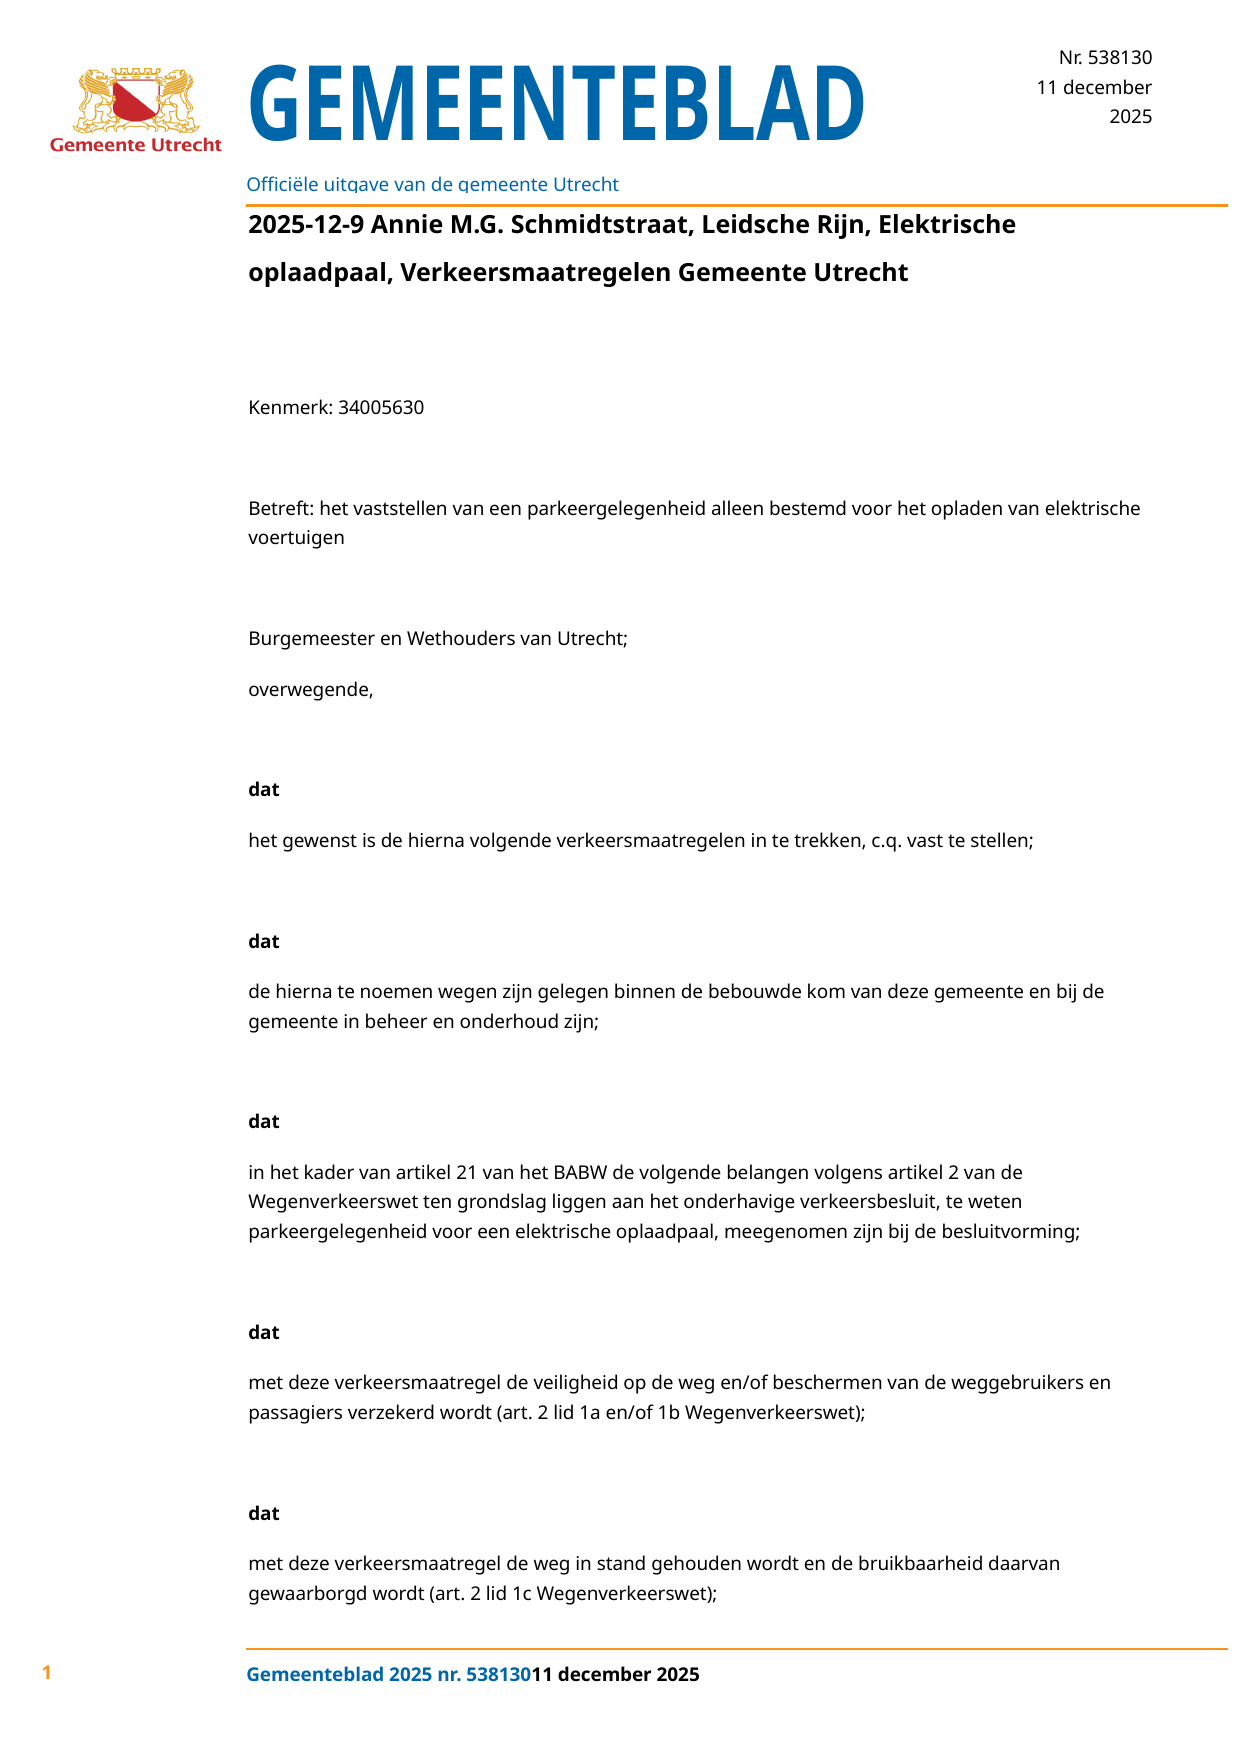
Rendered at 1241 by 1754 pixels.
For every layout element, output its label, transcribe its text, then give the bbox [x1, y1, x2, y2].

text dat [248, 1500, 1152, 1526]
text 2025-12-9 Annie M.G. Schmidtstraat, Leidsche Rijn, Elektrische oplaadpaal, Verkeersmaatregelen Gemeente Utrecht [248, 207, 1152, 288]
text Burgemeester en Wethouders van Utrecht; [248, 625, 1152, 651]
text dat [248, 928, 1152, 953]
text dat [248, 1109, 1152, 1134]
text dat [248, 777, 1152, 802]
text met deze verkeersmaatregel de weg in stand gehouden wordt en de bruikbaarheid daarvan gewaarborgd wordt (art. 2 lid 1c Wegenverkeerswet); [248, 1550, 1152, 1606]
text Betreft: het vaststellen van een parkeergelegenheid alleen bestemd voor het opladen van elektrische voertuigen [248, 495, 1152, 550]
text de hierna te noemen wegen zijn gelegen binnen de bebouwde kom van deze gemeente en bij de gemeente in beheer en onderhoud zijn; [248, 978, 1152, 1033]
text Kenmerk: 34005630 [248, 394, 1152, 420]
text overwegende, [248, 676, 1152, 701]
text dat [248, 1319, 1152, 1345]
text het gewenst is de hierna volgende verkeersmaatregelen in te trekken, c.q. vast te stellen; [248, 827, 1152, 853]
text in het kader van artikel 21 van het BABW de volgende belangen volgens artikel 2 van de Wegenverkeerswet ten grondslag liggen aan het onderhavige verkeersbesluit, te weten parkeergelegenheid voor een elektrische oplaadpaal, meegenomen zijn bij de besluitvorming; [248, 1159, 1152, 1244]
text met deze verkeersmaatregel de veiligheid op de weg en/of beschermen van de weggebruikers en passagiers verzekerd wordt (art. 2 lid 1a en/of 1b Wegenverkeerswet); [248, 1369, 1152, 1425]
picture [41, 47, 231, 172]
